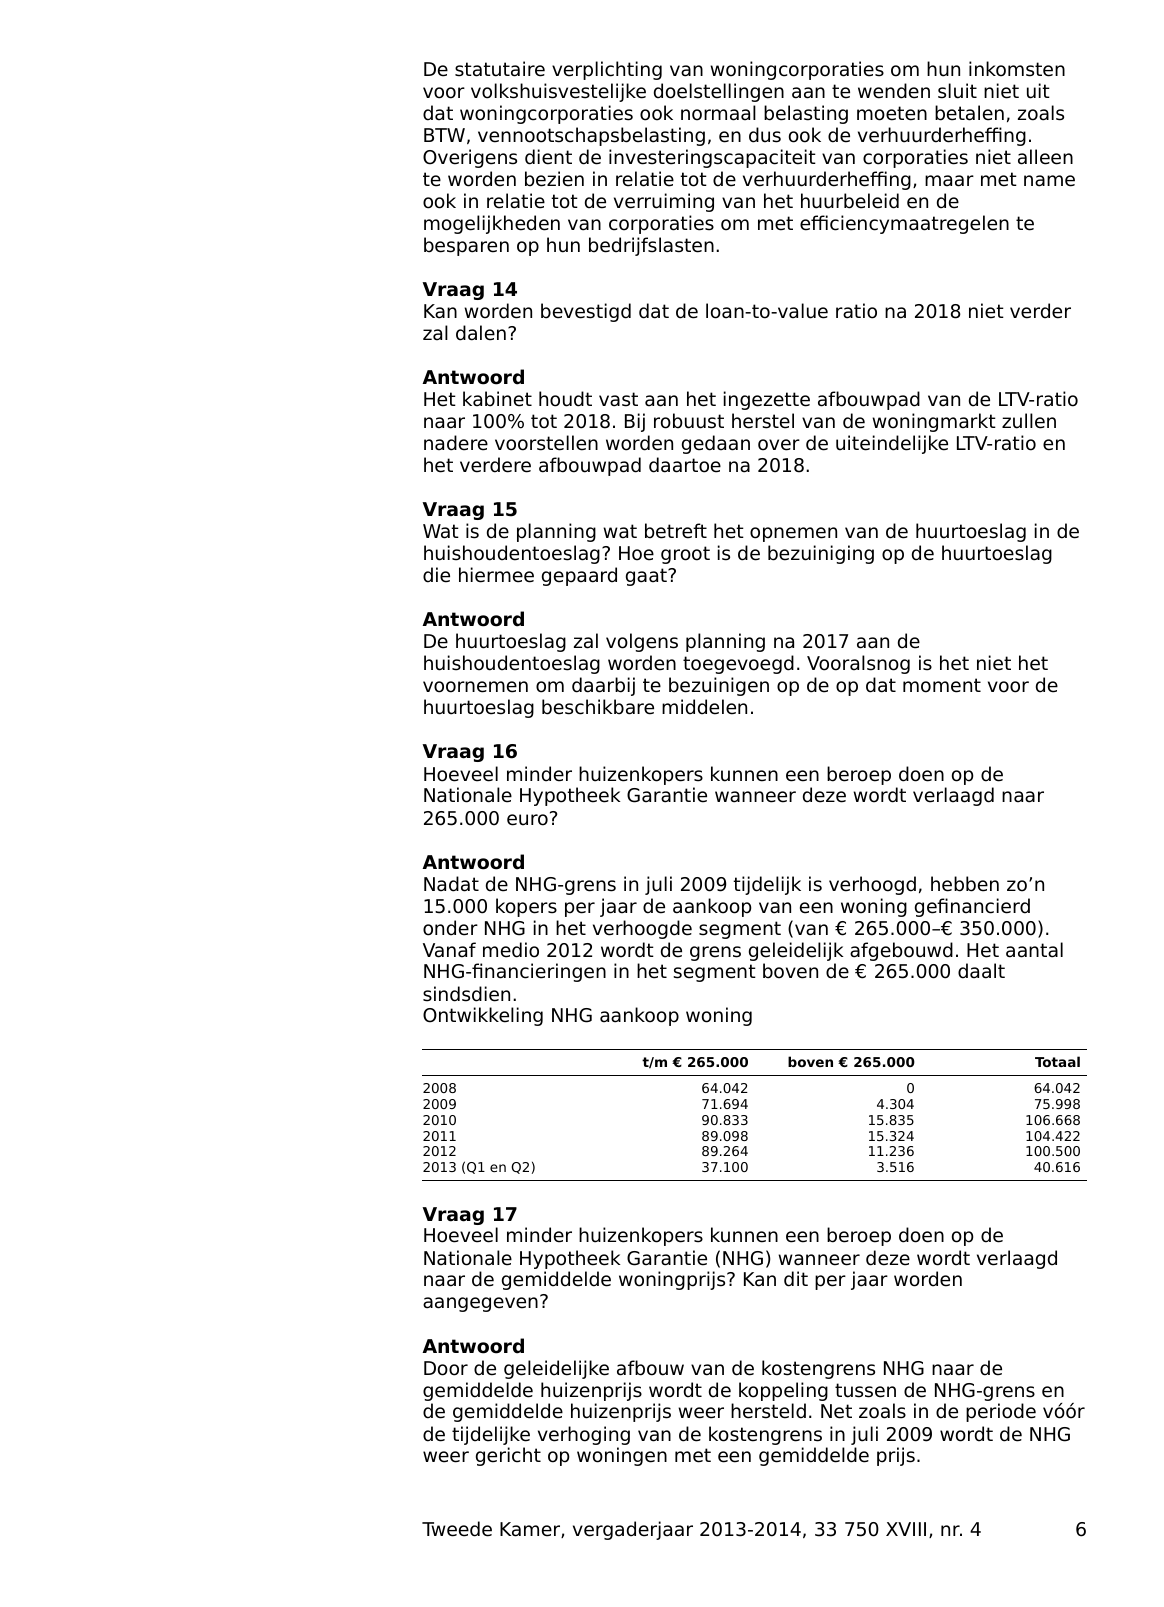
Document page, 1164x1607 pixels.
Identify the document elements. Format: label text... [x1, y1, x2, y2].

table_cell 90.833 [588, 1113, 754, 1128]
table_cell 89.098 [588, 1128, 754, 1144]
table_cell 2013 (Q1 en Q2) [422, 1160, 588, 1180]
text Hoeveel minder huizenkopers kunnen een beroep doen op de Nationale Hypotheek Garantie wanneer deze wordt verlaagd naar 265.000 euro? [422, 763, 1087, 829]
text Nadat de NHG-grens in juli 2009 tijdelijk is verhoogd, hebben zo’n 15.000 kopers per jaar de aankoop van een woning gefinancierd onder NHG in het verhoogde segment (van € 265.000–€ 350.000). Vanaf medio 2012 wordt de grens geleidelijk afgebouwd. Het aantal NHG-financieringen in het segment boven de € 265.000 daalt sindsdien. [422, 873, 1087, 1005]
table_cell 15.835 [754, 1113, 921, 1128]
table_cell 64.042 [588, 1076, 754, 1097]
table_cell 2009 [422, 1097, 588, 1113]
text Vraag 17 [422, 1203, 1087, 1225]
text Kan worden bevestigd dat de loan-to-value ratio na 2018 niet verder zal dalen? [422, 301, 1087, 345]
table_cell 37.100 [588, 1160, 754, 1180]
table_cell 104.422 [921, 1128, 1087, 1144]
table_cell 15.324 [754, 1128, 921, 1144]
text Antwoord [422, 609, 1087, 631]
table_cell 2008 [422, 1076, 588, 1097]
text Vraag 16 [422, 741, 1087, 763]
table_cell 40.616 [921, 1160, 1087, 1180]
table_header t/m € 265.000 [588, 1050, 754, 1075]
table_cell 2010 [422, 1113, 588, 1128]
text Ontwikkeling NHG aankoop woning [422, 1005, 1087, 1027]
table_cell 64.042 [921, 1076, 1087, 1097]
table_cell 100.500 [921, 1144, 1087, 1160]
text De statutaire verplichting van woningcorporaties om hun inkomsten voor volkshuisvestelijke doelstellingen aan te wenden sluit niet uit dat woningcorporaties ook normaal belasting moeten betalen, zoals BTW, vennootschapsbelasting, en dus ook de verhuurderheffing. [422, 59, 1087, 147]
table_header boven € 265.000 [754, 1050, 921, 1075]
text Vraag 15 [422, 499, 1087, 521]
table_cell 75.998 [921, 1097, 1087, 1113]
table_cell 2012 [422, 1144, 588, 1160]
table_cell 106.668 [921, 1113, 1087, 1128]
table_cell 3.516 [754, 1160, 921, 1180]
text Antwoord [422, 367, 1087, 389]
table_cell 2011 [422, 1128, 588, 1144]
text Het kabinet houdt vast aan het ingezette afbouwpad van de LTV-ratio naar 100% tot 2018. Bij robuust herstel van de woningmarkt zullen nadere voorstellen worden gedaan over de uiteindelijke LTV-ratio en het verdere afbouwpad daartoe na 2018. [422, 389, 1087, 477]
table_header Totaal [921, 1050, 1087, 1075]
text Door de geleidelijke afbouw van de kostengrens NHG naar de gemiddelde huizenprijs wordt de koppeling tussen de NHG-grens en de gemiddelde huizenprijs weer hersteld. Net zoals in de periode vóór de tijdelijke verhoging van de kostengrens in juli 2009 wordt de NHG weer gericht op woningen met een gemiddelde prijs. [422, 1357, 1087, 1467]
text Hoeveel minder huizenkopers kunnen een beroep doen op de Nationale Hypotheek Garantie (NHG) wanneer deze wordt verlaagd naar de gemiddelde woningprijs? Kan dit per jaar worden aangegeven? [422, 1225, 1087, 1313]
text De huurtoeslag zal volgens planning na 2017 aan de huishoudentoeslag worden toegevoegd. Vooralsnog is het niet het voornemen om daarbij te bezuinigen op de op dat moment voor de huurtoeslag beschikbare middelen. [422, 631, 1087, 719]
table_cell 89.264 [588, 1144, 754, 1160]
text Antwoord [422, 852, 1087, 873]
text Antwoord [422, 1336, 1087, 1357]
table_cell 11.236 [754, 1144, 921, 1160]
table_cell 4.304 [754, 1097, 921, 1113]
text Wat is de planning wat betreft het opnemen van de huurtoeslag in de huishoudentoeslag? Hoe groot is de bezuiniging op de huurtoeslag die hiermee gepaard gaat? [422, 521, 1087, 587]
table_header [422, 1050, 588, 1075]
table_cell 0 [754, 1076, 921, 1097]
table_cell 71.694 [588, 1097, 754, 1113]
text Vraag 14 [422, 279, 1087, 301]
text Overigens dient de investeringscapaciteit van corporaties niet alleen te worden bezien in relatie tot de verhuurderheffing, maar met name ook in relatie tot de verruiming van het huurbeleid en de mogelijkheden van corporaties om met efficiencymaatregelen te besparen op hun bedrijfslasten. [422, 147, 1087, 257]
